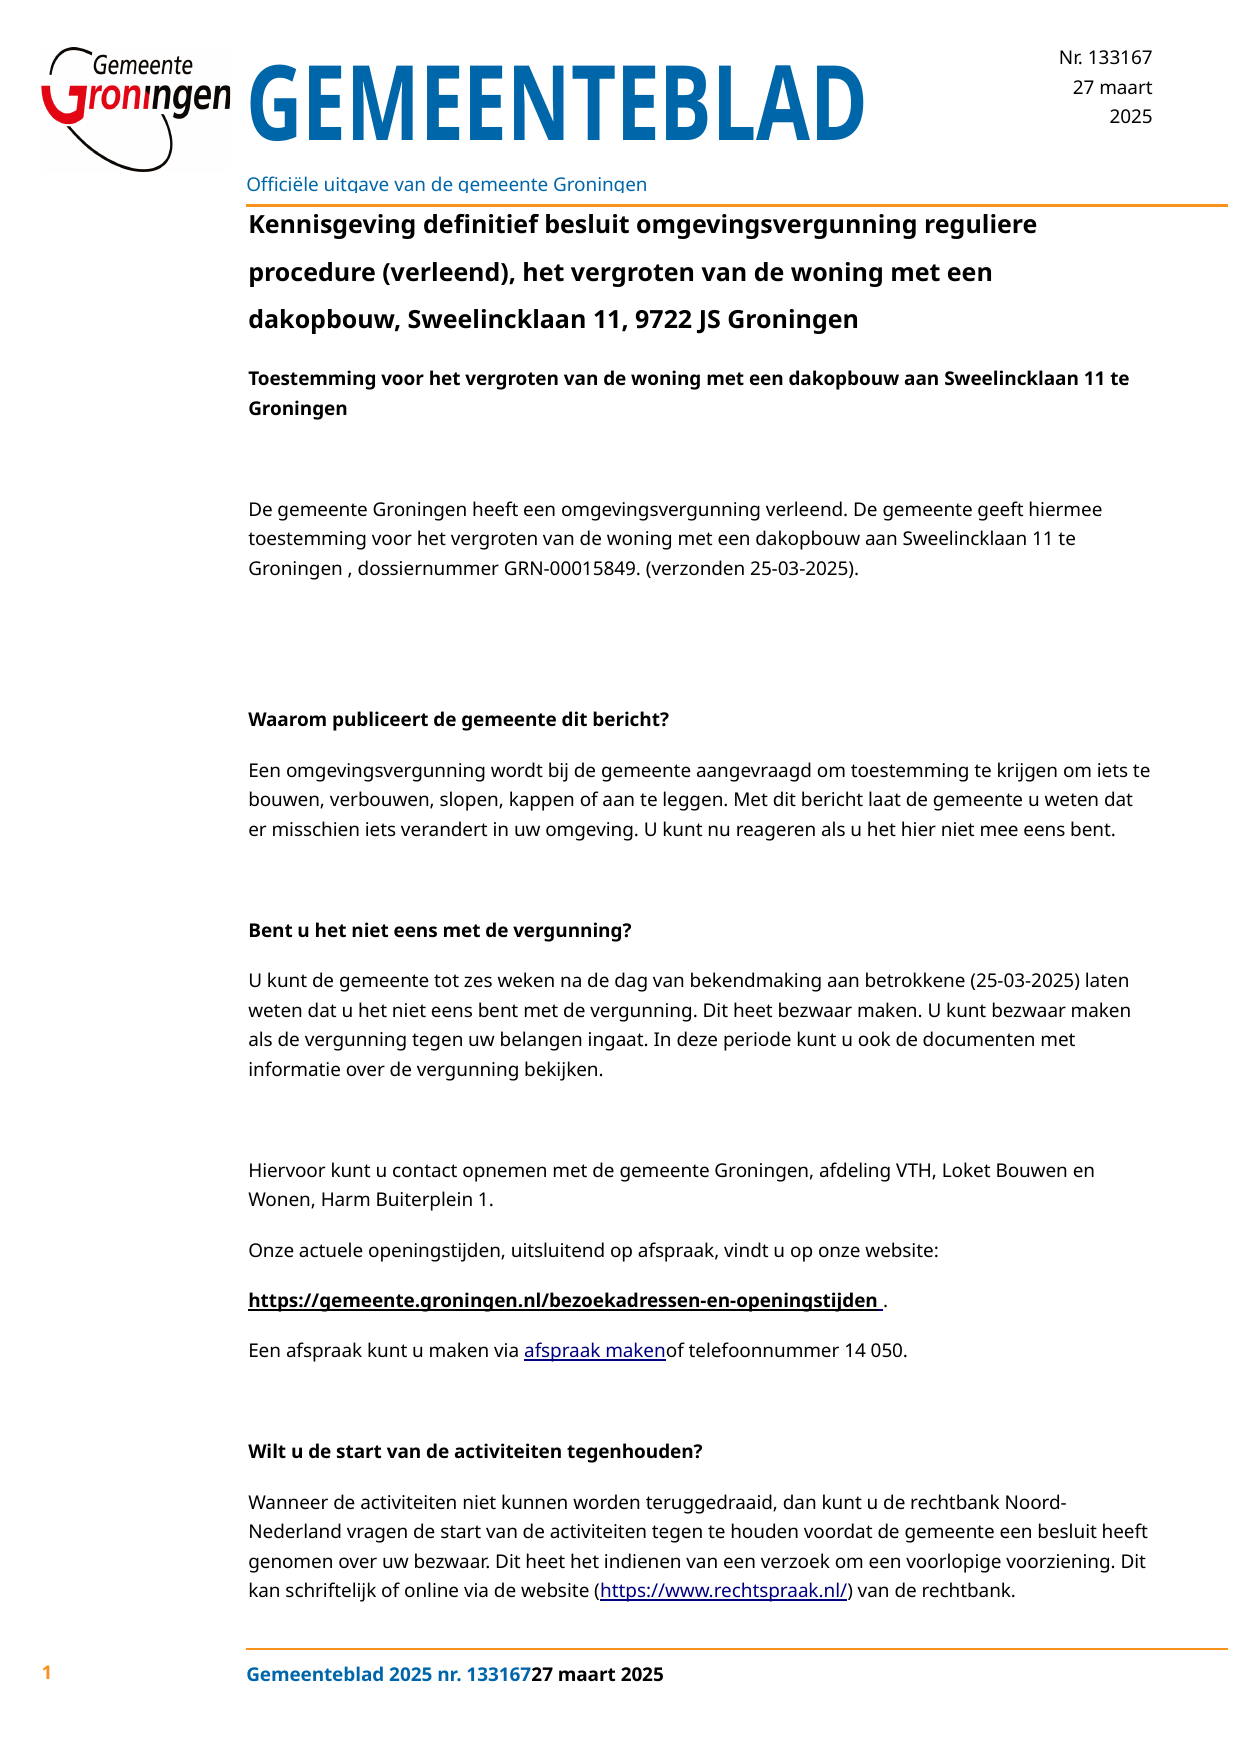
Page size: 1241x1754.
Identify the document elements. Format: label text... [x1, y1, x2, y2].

text U kunt de gemeente tot zes weken na de dag van bekendmaking aan betrokkene (25-03-2025) laten weten dat u het niet eens bent met de vergunning. Dit heet bezwaar maken. U kunt bezwaar maken als de vergunning tegen uw belangen ingaat. In deze periode kunt u ook de documenten met informatie over de vergunning bekijken. [248, 967, 1152, 1082]
text De gemeente Groningen heeft een omgevingsvergunning verleend. De gemeente geeft hiermee toestemming voor het vergroten van de woning met een dakopbouw aan Sweelincklaan 11 te Groningen , dossiernummer GRN-00015849. (verzonden 25-03-2025). [248, 496, 1152, 581]
text https://gemeente.groningen.nl/bezoekadressen-en-openingstijden . [248, 1287, 1152, 1313]
text Wilt u de start van de activiteiten tegenhouden? [248, 1438, 1152, 1464]
text Kennisgeving definitief besluit omgevingsvergunning reguliere procedure (verleend), het vergroten van de woning met een dakopbouw, Sweelincklaan 11, 9722 JS Groningen [248, 207, 1152, 336]
text Wanneer de activiteiten niet kunnen worden teruggedraaid, dan kunt u de rechtbank Noord-Nederland vragen de start van de activiteiten tegen te houden voordat de gemeente een besluit heeft genomen over uw bezwaar. Dit heet het indienen van een verzoek om een voorlopige voorziening. Dit kan schriftelijk of online via de website (https://www.rechtspraak.nl/) van de rechtbank. [248, 1489, 1152, 1603]
text Onze actuele openingstijden, uitsluitend op afspraak, vindt u op onze website: [248, 1237, 1152, 1262]
text Bent u het niet eens met de vergunning? [248, 917, 1152, 942]
text Een omgevingsvergunning wordt bij de gemeente aangevraagd om toestemming te krijgen om iets te bouwen, verbouwen, slopen, kappen of aan te leggen. Met dit bericht laat de gemeente u weten dat er misschien iets verandert in uw omgeving. U kunt nu reageren als u het hier niet mee eens bent. [248, 757, 1152, 842]
text Een afspraak kunt u maken via afspraak makenof telefoonnummer 14 050. [248, 1338, 1152, 1363]
picture [41, 47, 231, 172]
text Hiervoor kunt u contact opnemen met de gemeente Groningen, afdeling VTH, Loket Bouwen en Wonen, Harm Buiterplein 1. [248, 1157, 1152, 1212]
text Toestemming voor het vergroten van de woning met een dakopbouw aan Sweelincklaan 11 te Groningen [248, 366, 1152, 421]
text Waarom publiceert de gemeente dit bericht? [248, 706, 1152, 732]
